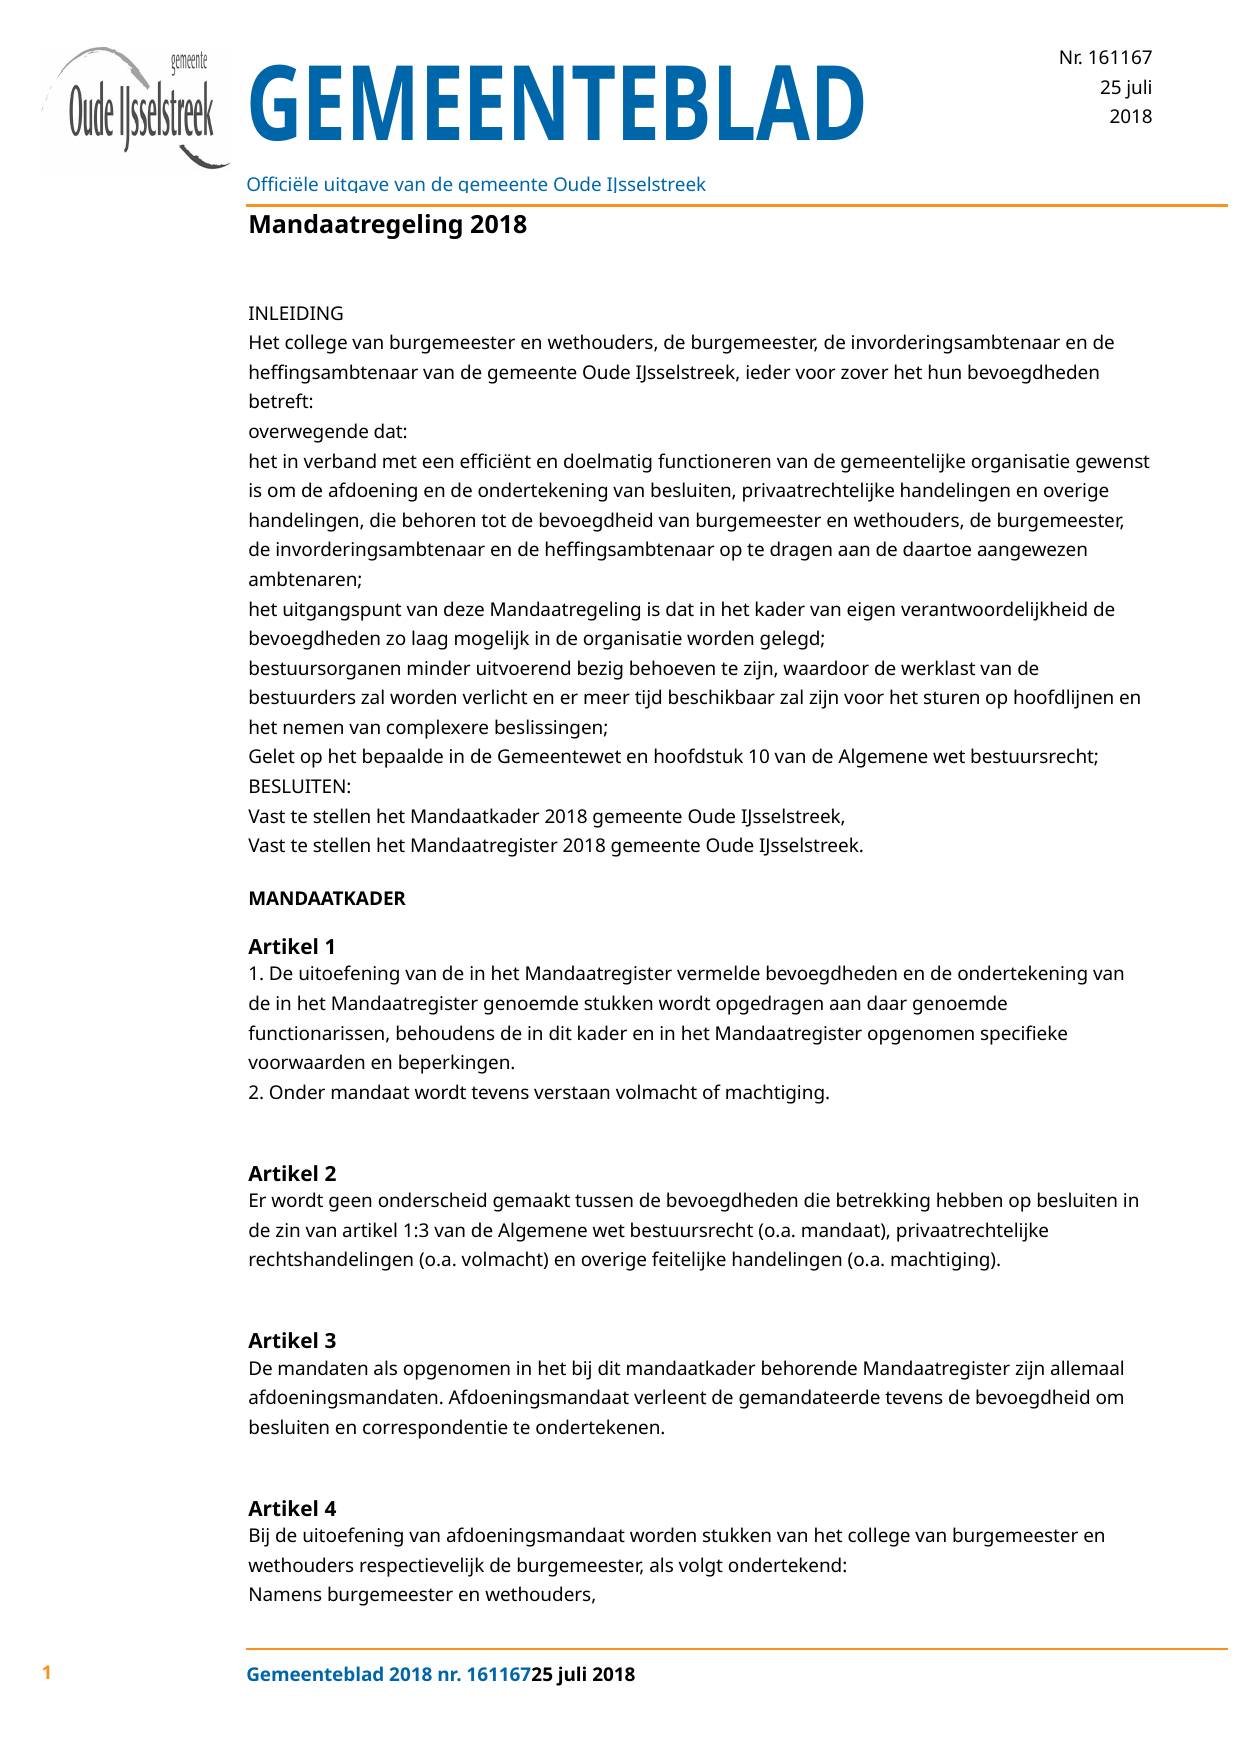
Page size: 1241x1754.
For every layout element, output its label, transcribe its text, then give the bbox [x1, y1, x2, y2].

text Mandaatregeling 2018 [248, 207, 1152, 241]
text Het college van burgemeester en wethouders, de burgemeester, de invorderingsambtenaar en de heffingsambtenaar van de gemeente Oude IJsselstreek, ieder voor zover het hun bevoegdheden betreft: [248, 329, 1152, 414]
text Bij de uitoefening van afdoeningsmandaat worden stukken van het college van burgemeester en wethouders respectievelijk de burgemeester, als volgt ondertekend: [248, 1522, 1152, 1578]
text INLEIDING [248, 300, 1152, 326]
text Vast te stellen het Mandaatkader 2018 gemeente Oude IJsselstreek, [248, 803, 1152, 828]
text Namens burgemeester en wethouders, [248, 1582, 1152, 1607]
text het in verband met een efficiënt en doelmatig functioneren van de gemeentelijke organisatie gewenst is om de afdoening en de ondertekening van besluiten, privaatrechtelijke handelingen en overige handelingen, die behoren tot de bevoegdheid van burgemeester en wethouders, de burgemeester, de invorderingsambtenaar en de heffingsambtenaar op te dragen aan de daartoe aangewezen ambtenaren; [248, 448, 1152, 592]
text Er wordt geen onderscheid gemaakt tussen de bevoegdheden die betrekking hebben op besluiten in de zin van artikel 1:3 van de Algemene wet bestuursrecht (o.a. mandaat), privaatrechtelijke rechtshandelingen (o.a. volmacht) en overige feitelijke handelingen (o.a. machtiging). [248, 1187, 1152, 1272]
text 1. De uitoefening van de in het Mandaatregister vermelde bevoegdheden en de ondertekening van de in het Mandaatregister genoemde stukken wordt opgedragen aan daar genoemde functionarissen, behoudens de in dit kader en in het Mandaatregister opgenomen specifieke voorwaarden en beperkingen. [248, 961, 1152, 1075]
text Artikel 1 [248, 932, 1152, 961]
text MANDAATKADER [248, 883, 1152, 911]
text De mandaten als opgenomen in het bij dit mandaatkader behorende Mandaatregister zijn allemaal afdoeningsmandaten. Afdoeningsmandaat verleent de gemandateerde tevens de bevoegdheid om besluiten en correspondentie te ondertekenen. [248, 1355, 1152, 1440]
text Artikel 4 [248, 1494, 1152, 1522]
picture [41, 47, 231, 172]
text 2. Onder mandaat wordt tevens verstaan volmacht of machtiging. [248, 1079, 1152, 1104]
text Artikel 3 [248, 1326, 1152, 1355]
text bestuursorganen minder uitvoerend bezig behoeven te zijn, waardoor de werklast van de bestuurders zal worden verlicht en er meer tijd beschikbaar zal zijn voor het sturen op hoofdlijnen en het nemen van complexere beslissingen; [248, 655, 1152, 740]
text Gelet op het bepaalde in de Gemeentewet en hoofdstuk 10 van de Algemene wet bestuursrecht; [248, 744, 1152, 769]
text BESLUITEN: [248, 773, 1152, 799]
text overwegende dat: [248, 418, 1152, 444]
text Artikel 2 [248, 1159, 1152, 1187]
text het uitgangspunt van deze Mandaatregeling is dat in het kader van eigen verantwoordelijkheid de bevoegdheden zo laag mogelijk in de organisatie worden gelegd; [248, 596, 1152, 651]
text Vast te stellen het Mandaatregister 2018 gemeente Oude IJsselstreek. [248, 832, 1152, 858]
